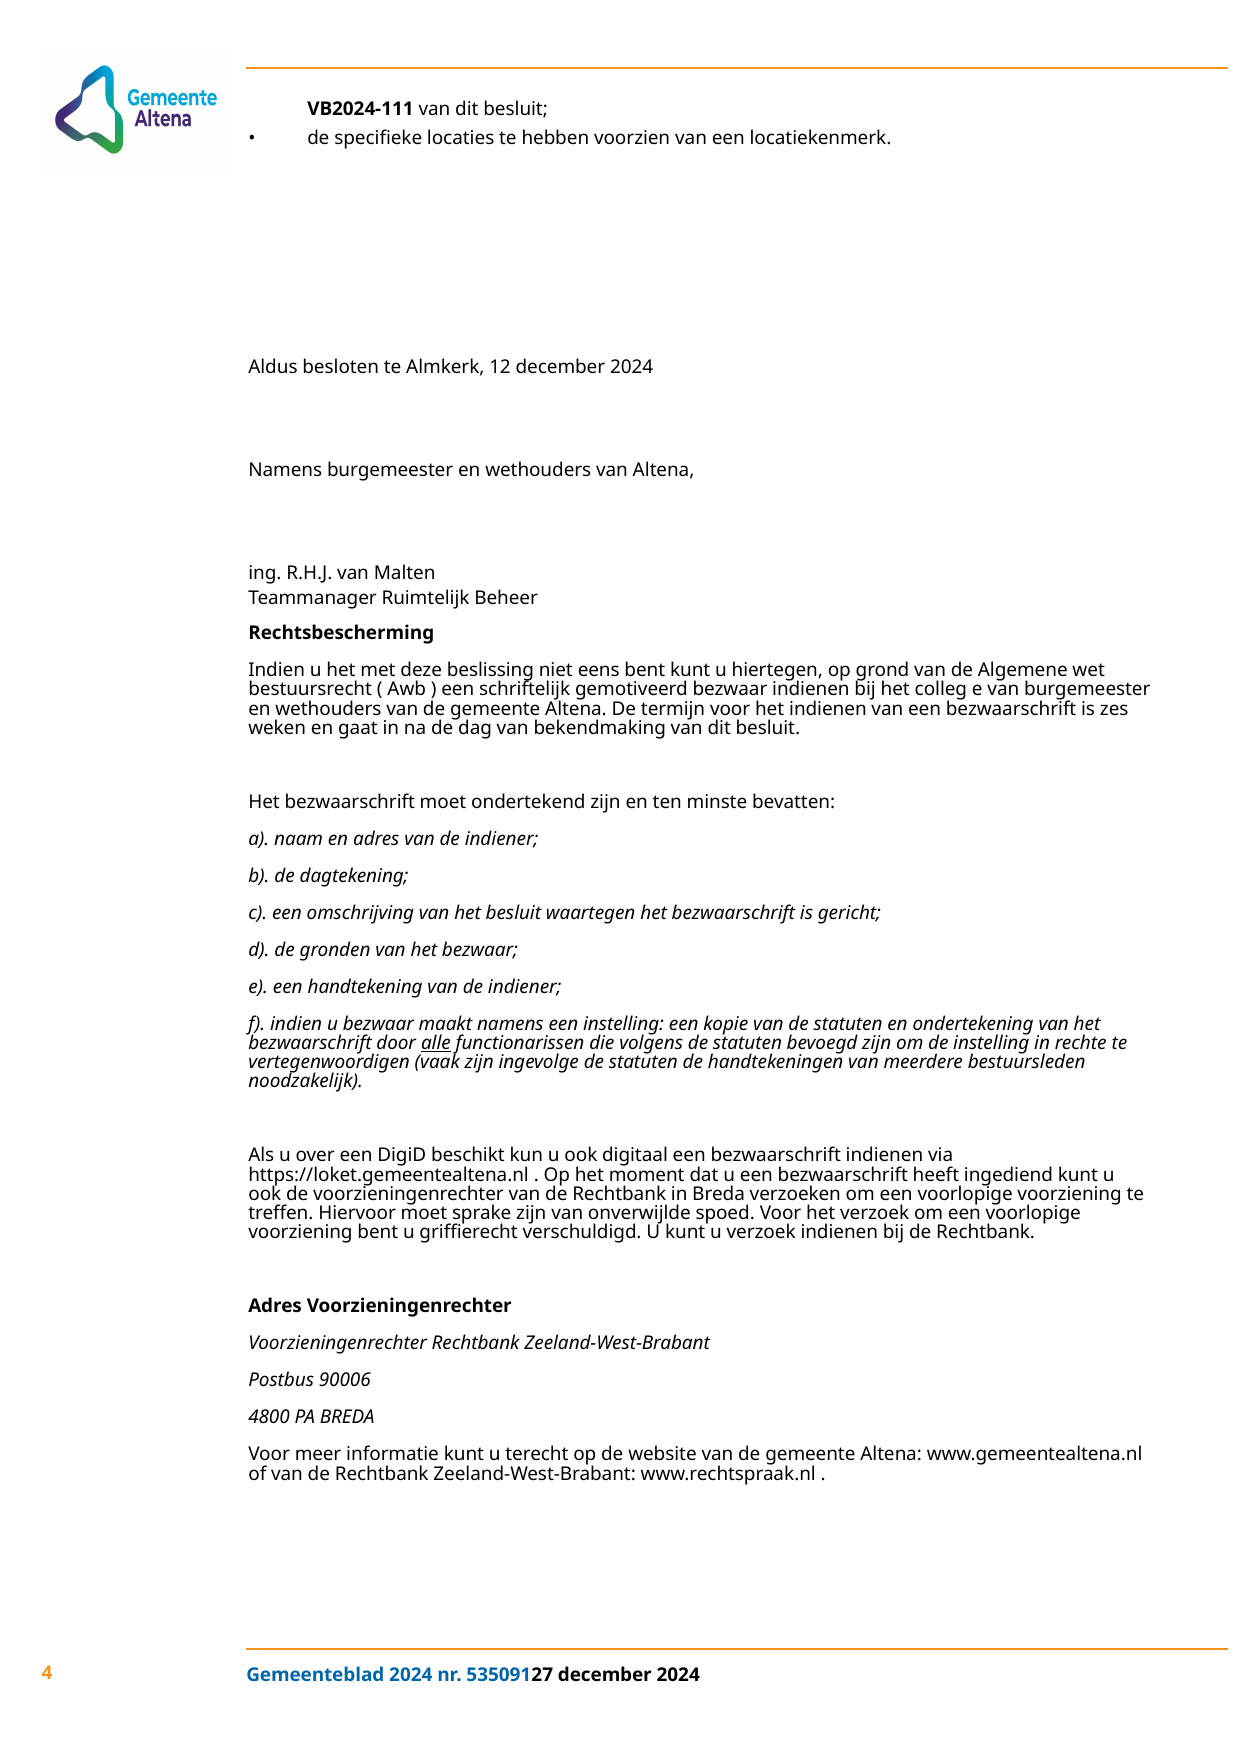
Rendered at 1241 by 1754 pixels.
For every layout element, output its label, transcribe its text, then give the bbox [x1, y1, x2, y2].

text Het bezwaarschrift moet ondertekend zijn en ten minste bevatten: [248, 793, 1152, 812]
text a). naam en adres van de indiener; [248, 830, 1152, 849]
list de specifieke locaties te hebben voorzien van een locatiekenmerk. [248, 124, 1152, 150]
text e). een handtekening van de indiener; [248, 978, 1152, 997]
picture [41, 47, 231, 172]
text d). de gronden van het bezwaar; [248, 941, 1152, 960]
text ing. R.H.J. van Malten [248, 559, 1152, 584]
text Adres Voorzieningenrechter [248, 1297, 1152, 1317]
list VB2024-111 van dit besluit; [248, 95, 1152, 121]
text Namens burgemeester en wethouders van Altena, [248, 456, 1152, 482]
text Rechtsbescherming [248, 624, 1152, 643]
text Voorzieningenrechter Rechtbank Zeeland-West-Brabant [248, 1334, 1152, 1354]
text c). een omschrijving van het besluit waartegen het bezwaarschrift is gericht; [248, 904, 1152, 923]
text Als u over een DigiD beschikt kun u ook digitaal een bezwaarschrift indienen via https://loket.gemeentealtena.nl . Op het moment dat u een bezwaarschrift heeft ingediend kunt u ook de voorzieningenrechter van de Rechtbank in Breda verzoeken om een voorlopige voorziening te treffen. Hiervoor moet sprake zijn van onverwijlde spoed. Voor het verzoek om een voorlopige voorziening bent u griffierecht verschuldigd. U kunt u verzoek indienen bij de Rechtbank. [248, 1146, 1152, 1243]
text Postbus 90006 [248, 1371, 1152, 1391]
text 4800 PA BREDA [248, 1408, 1152, 1428]
text Voor meer informatie kunt u terecht op de website van de gemeente Altena: www.gemeentealtena.nl of van de Rechtbank Zeeland-West-Brabant: www.rechtspraak.nl . [248, 1445, 1152, 1484]
text Indien u het met deze beslissing niet eens bent kunt u hiertegen, op grond van de Algemene wet bestuursrecht ( Awb ) een schriftelijk gemotiveerd bezwaar indienen bij het colleg e van burgemeester en wethouders van de gemeente Altena. De termijn voor het indienen van een bezwaarschrift is zes weken en gaat in na de dag van bekendmaking van dit besluit. [248, 661, 1152, 738]
text Aldus besloten te Almkerk, 12 december 2024 [248, 353, 1152, 379]
text Teammanager Ruimtelijk Beheer [248, 584, 1152, 610]
text b). de dagtekening; [248, 867, 1152, 886]
text f). indien u bezwaar maakt namens een instelling: een kopie van de statuten en ondertekening van het bezwaarschrift door alle functionarissen die volgens de statuten bevoegd zijn om de instelling in rechte te vertegenwoordigen (vaak zijn ingevolge de statuten de handtekeningen van meerdere bestuursleden noodzakelijk). [248, 1014, 1152, 1092]
